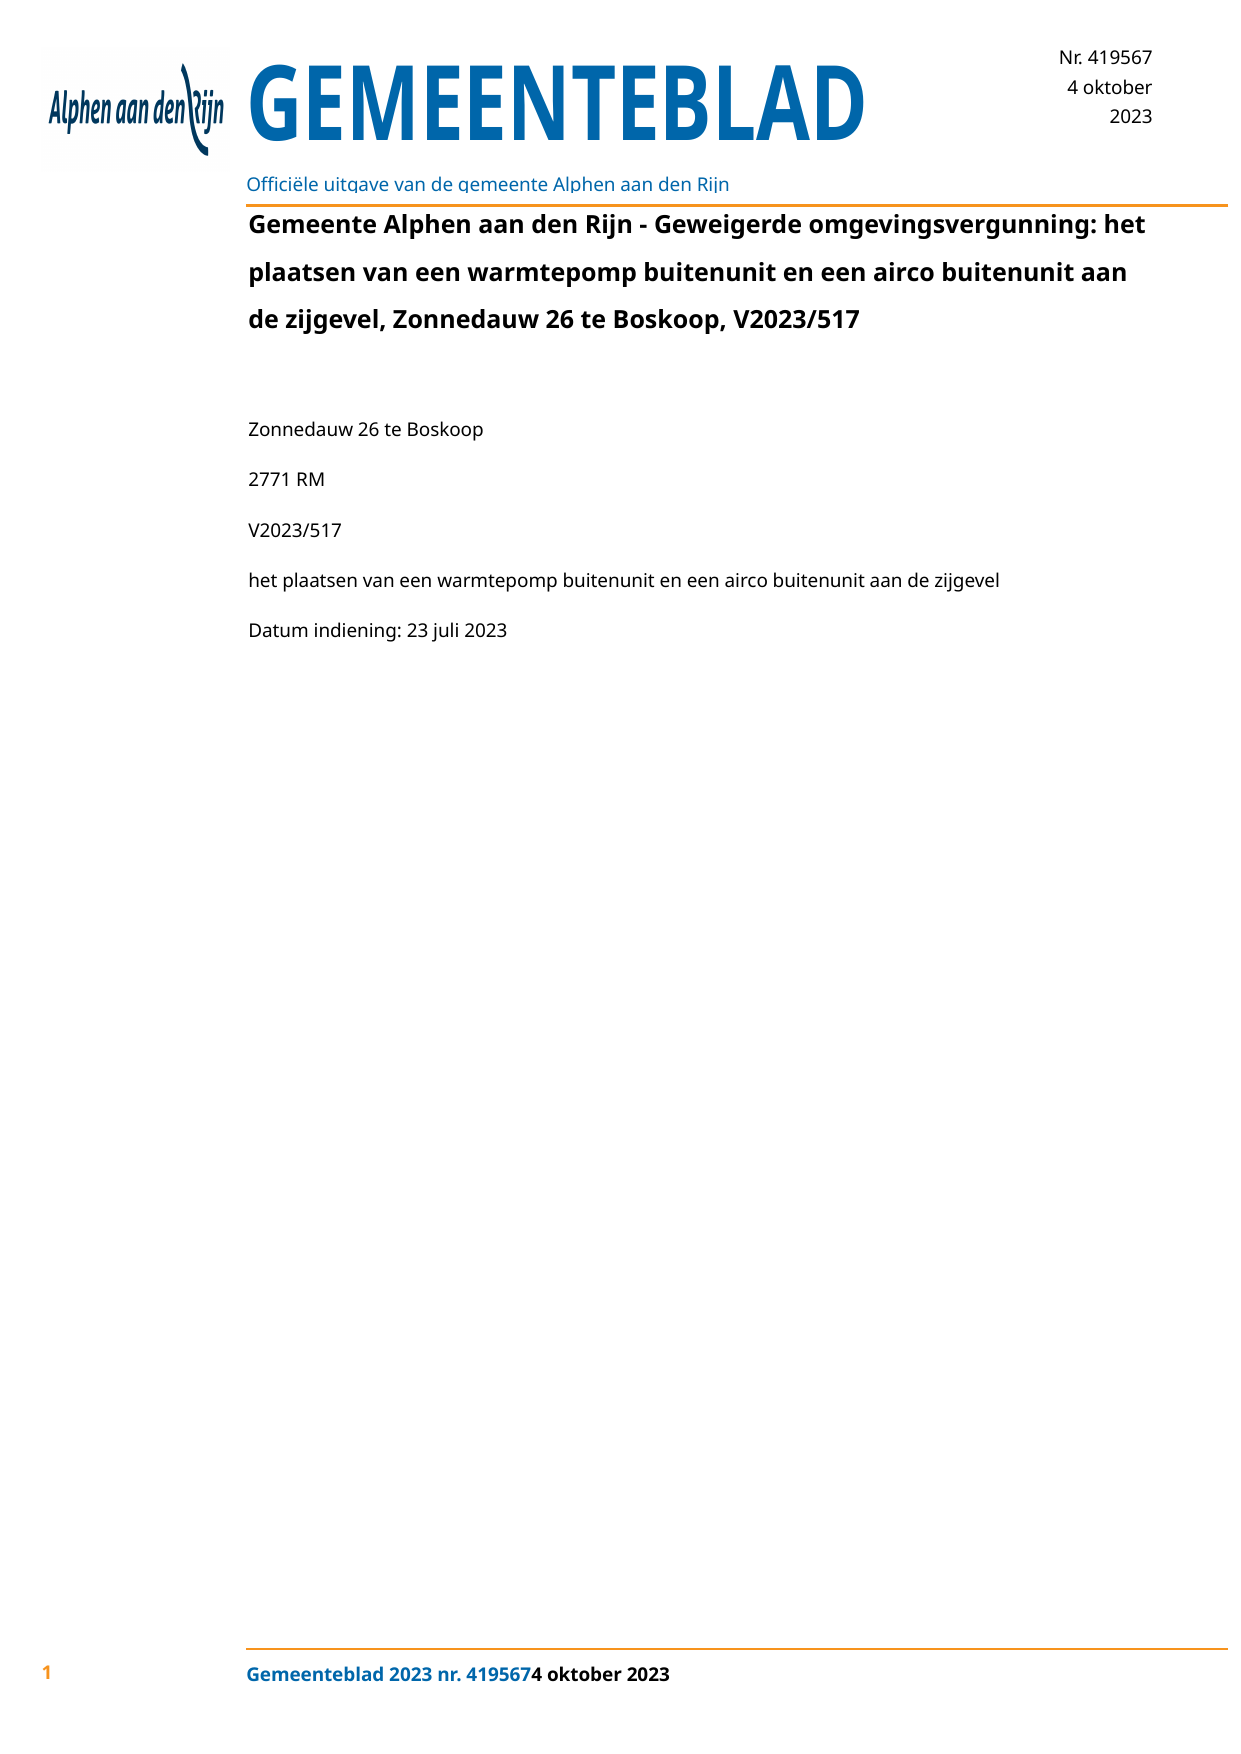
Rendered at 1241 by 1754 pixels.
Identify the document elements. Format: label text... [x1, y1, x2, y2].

picture [41, 47, 231, 172]
text Datum indiening: 23 juli 2023 [248, 618, 1152, 643]
text het plaatsen van een warmtepomp buitenunit en een airco buitenunit aan de zijgevel [248, 567, 1152, 593]
text 2771 RM [248, 466, 1152, 492]
text Zonnedauw 26 te Boskoop [248, 416, 1152, 442]
text Gemeente Alphen aan den Rijn - Geweigerde omgevingsvergunning: het plaatsen van een warmtepomp buitenunit en een airco buitenunit aan de zijgevel, Zonnedauw 26 te Boskoop, V2023/517 [248, 207, 1152, 336]
text V2023/517 [248, 517, 1152, 542]
